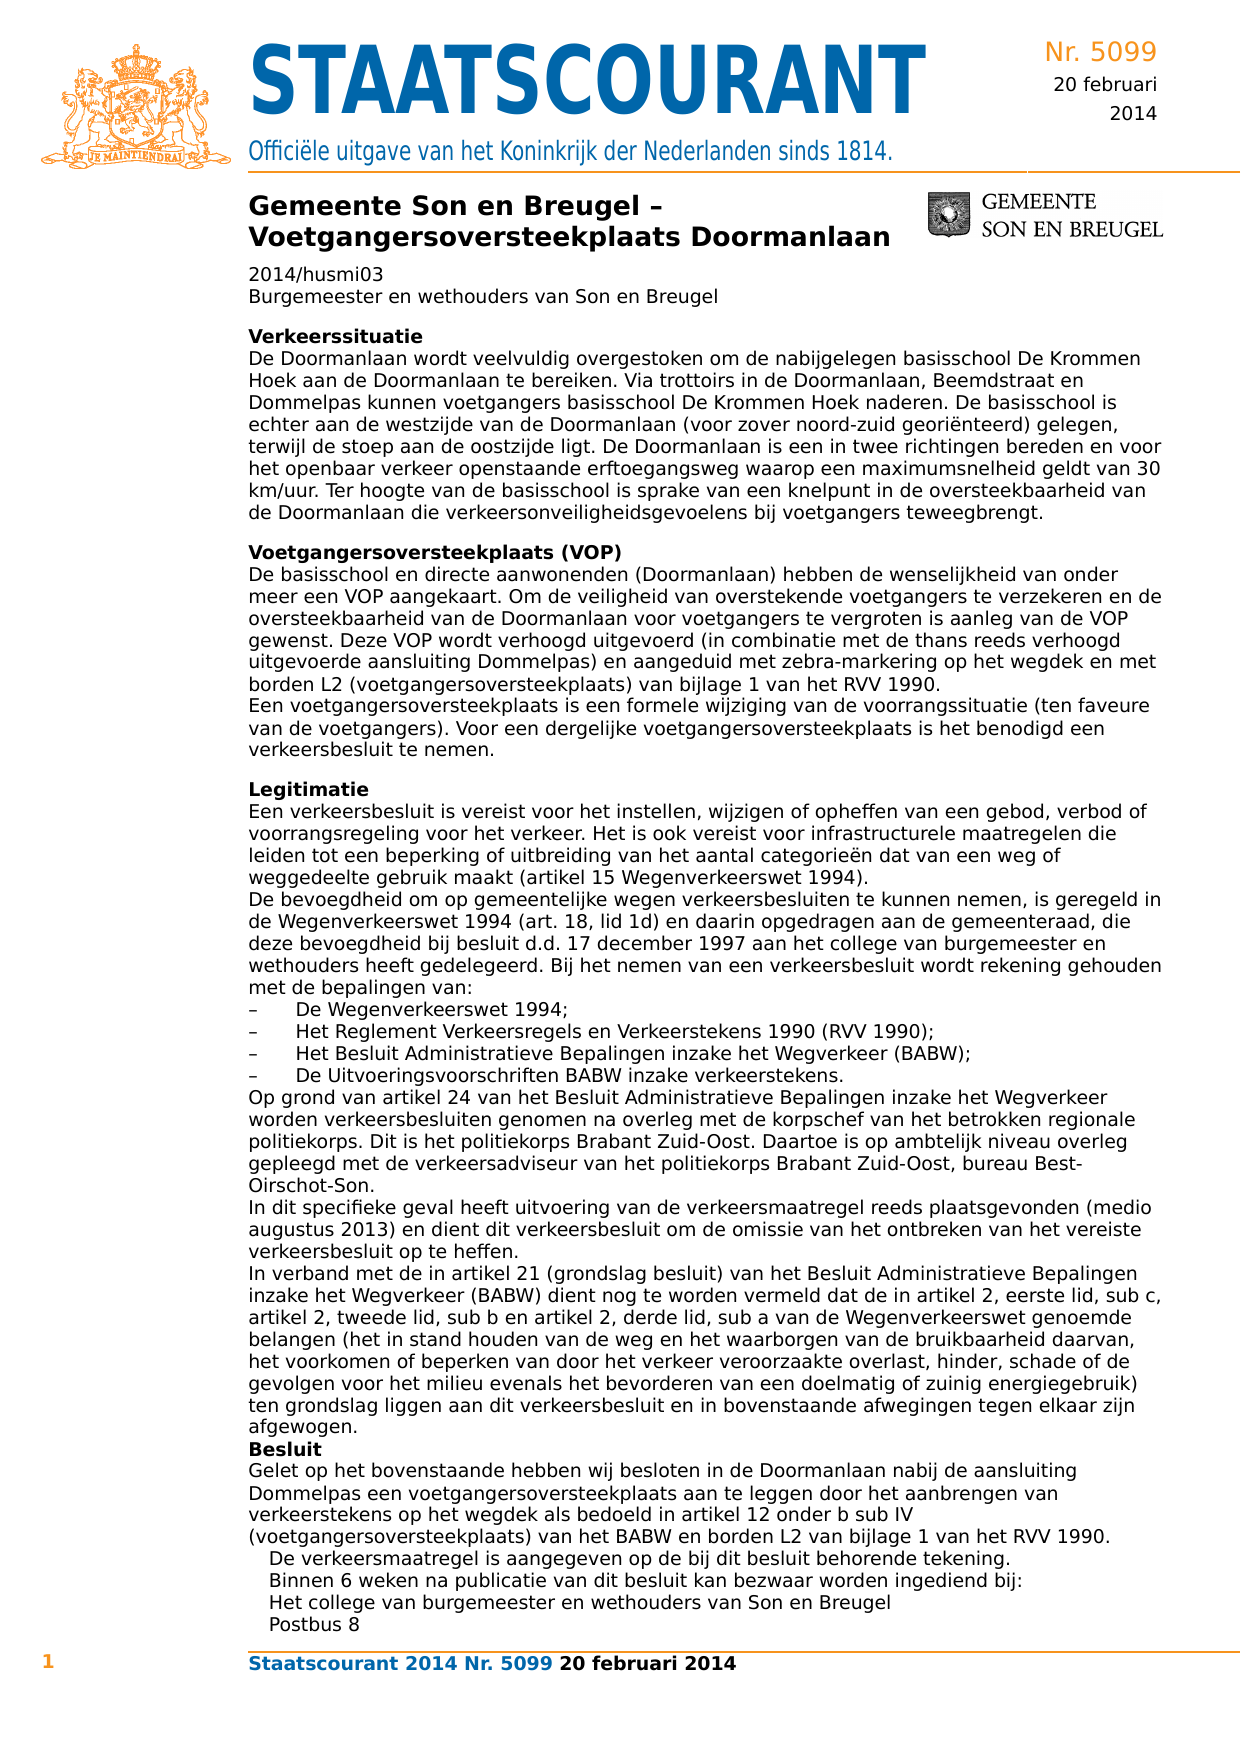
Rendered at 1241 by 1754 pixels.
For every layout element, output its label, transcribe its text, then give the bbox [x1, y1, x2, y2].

list Het Besluit Administratieve Bepalingen inzake het Wegverkeer (BABW); [248, 1043, 1163, 1065]
list De Wegenverkeerswet 1994; [248, 999, 1163, 1021]
picture [41, 44, 231, 169]
text De Doormanlaan wordt veelvuldig overgestoken om de nabijgelegen basisschool De Krommen Hoek aan de Doormanlaan te bereiken. Via trottoirs in de Doormanlaan, Beemdstraat en Dommelpas kunnen voetgangers basisschool De Krommen Hoek naderen. De basisschool is echter aan de westzijde van de Doormanlaan (voor zover noord-zuid georiënteerd) gelegen, terwijl de stoep aan de oostzijde ligt. De Doormanlaan is een in twee richtingen bereden en voor het openbaar verkeer openstaande erftoegangsweg waarop een maximumsnelheid geldt van 30 km/uur. Ter hoogte van de basisschool is sprake van een knelpunt in de oversteekbaarheid van de Doormanlaan die verkeersonveiligheidsgevoelens bij voetgangers teweegbrengt. [248, 348, 1163, 524]
text Een voetgangersoversteekplaats is een formele wijziging van de voorrangssituatie (ten faveure van de voetgangers). Voor een dergelijke voetgangersoversteekplaats is het benodigd een verkeersbesluit te nemen. [248, 695, 1163, 761]
text Postbus 8 [248, 1614, 1163, 1636]
text Gelet op het bovenstaande hebben wij besloten in de Doormanlaan nabij de aansluiting Dommelpas een voetgangersoversteekplaats aan te leggen door het aanbrengen van verkeerstekens op het wegdek als bedoeld in artikel 12 onder b sub IV (voetgangersoversteekplaats) van het BABW en borden L2 van bijlage 1 van het RVV 1990. [248, 1460, 1163, 1548]
text Binnen 6 weken na publicatie van dit besluit kan bezwaar worden ingediend bij: [248, 1570, 1163, 1592]
text 2014/husmi03 [248, 264, 1163, 286]
subtitle Gemeente Son en Breugel – Voetgangersoversteekplaats Doormanlaan [248, 191, 1163, 253]
text Het college van burgemeester en wethouders van Son en Breugel [248, 1592, 1163, 1614]
text Een verkeersbesluit is vereist voor het instellen, wijzigen of opheffen van een gebod, verbod of voorrangsregeling voor het verkeer. Het is ook vereist voor infrastructurele maatregelen die leiden tot een beperking of uitbreiding van het aantal categorieën dat van een weg of weggedeelte gebruik maakt (artikel 15 Wegenverkeerswet 1994). [248, 801, 1163, 889]
text De basisschool en directe aanwonenden (Doormanlaan) hebben de wenselijkheid van onder meer een VOP aangekaart. Om de veiligheid van overstekende voetgangers te verzekeren en de oversteekbaarheid van de Doormanlaan voor voetgangers te vergroten is aanleg van de VOP gewenst. Deze VOP wordt verhoogd uitgevoerd (in combinatie met de thans reeds verhoogd uitgevoerde aansluiting Dommelpas) en aangeduid met zebra-markering op het wegdek en met borden L2 (voetgangersoversteekplaats) van bijlage 1 van het RVV 1990. [248, 563, 1163, 695]
list Het Reglement Verkeersregels en Verkeerstekens 1990 (RVV 1990); [248, 1021, 1163, 1043]
subtitle Voetgangersoversteekplaats (VOP) [248, 542, 1163, 563]
text Op grond van artikel 24 van het Besluit Administratieve Bepalingen inzake het Wegverkeer worden verkeersbesluiten genomen na overleg met de korpschef van het betrokken regionale politiekorps. Dit is het politiekorps Brabant Zuid-Oost. Daartoe is op ambtelijk niveau overleg gepleegd met de verkeersadviseur van het politiekorps Brabant Zuid-Oost, bureau Best-Oirschot-Son. [248, 1087, 1163, 1197]
subtitle Verkeerssituatie [248, 326, 1163, 348]
subtitle Legitimatie [248, 779, 1163, 801]
list De Uitvoeringsvoorschriften BABW inzake verkeerstekens. [248, 1065, 1163, 1087]
text In dit specifieke geval heeft uitvoering van de verkeersmaatregel reeds plaatsgevonden (medio augustus 2013) en dient dit verkeersbesluit om de omissie van het ontbreken van het vereiste verkeersbesluit op te heffen. [248, 1197, 1163, 1263]
picture [927, 190, 1164, 238]
text De bevoegdheid om op gemeentelijke wegen verkeersbesluiten te kunnen nemen, is geregeld in de Wegenverkeerswet 1994 (art. 18, lid 1d) en daarin opgedragen aan de gemeenteraad, die deze bevoegdheid bij besluit d.d. 17 december 1997 aan het college van burgemeester en wethouders heeft gedelegeerd. Bij het nemen van een verkeersbesluit wordt rekening gehouden met de bepalingen van: [248, 889, 1163, 999]
text In verband met de in artikel 21 (grondslag besluit) van het Besluit Administratieve Bepalingen inzake het Wegverkeer (BABW) dient nog te worden vermeld dat de in artikel 2, eerste lid, sub c, artikel 2, tweede lid, sub b en artikel 2, derde lid, sub a van de Wegenverkeerswet genoemde belangen (het in stand houden van de weg en het waarborgen van de bruikbaarheid daarvan, het voorkomen of beperken van door het verkeer veroorzaakte overlast, hinder, schade of de gevolgen voor het milieu evenals het bevorderen van een doelmatig of zuinig energiegebruik) ten grondslag liggen aan dit verkeersbesluit en in bovenstaande afwegingen tegen elkaar zijn afgewogen. [248, 1263, 1163, 1438]
text Besluit [248, 1438, 1163, 1460]
text De verkeersmaatregel is aangegeven op de bij dit besluit behorende tekening. [248, 1548, 1163, 1570]
text Burgemeester en wethouders van Son en Breugel [248, 286, 1163, 308]
